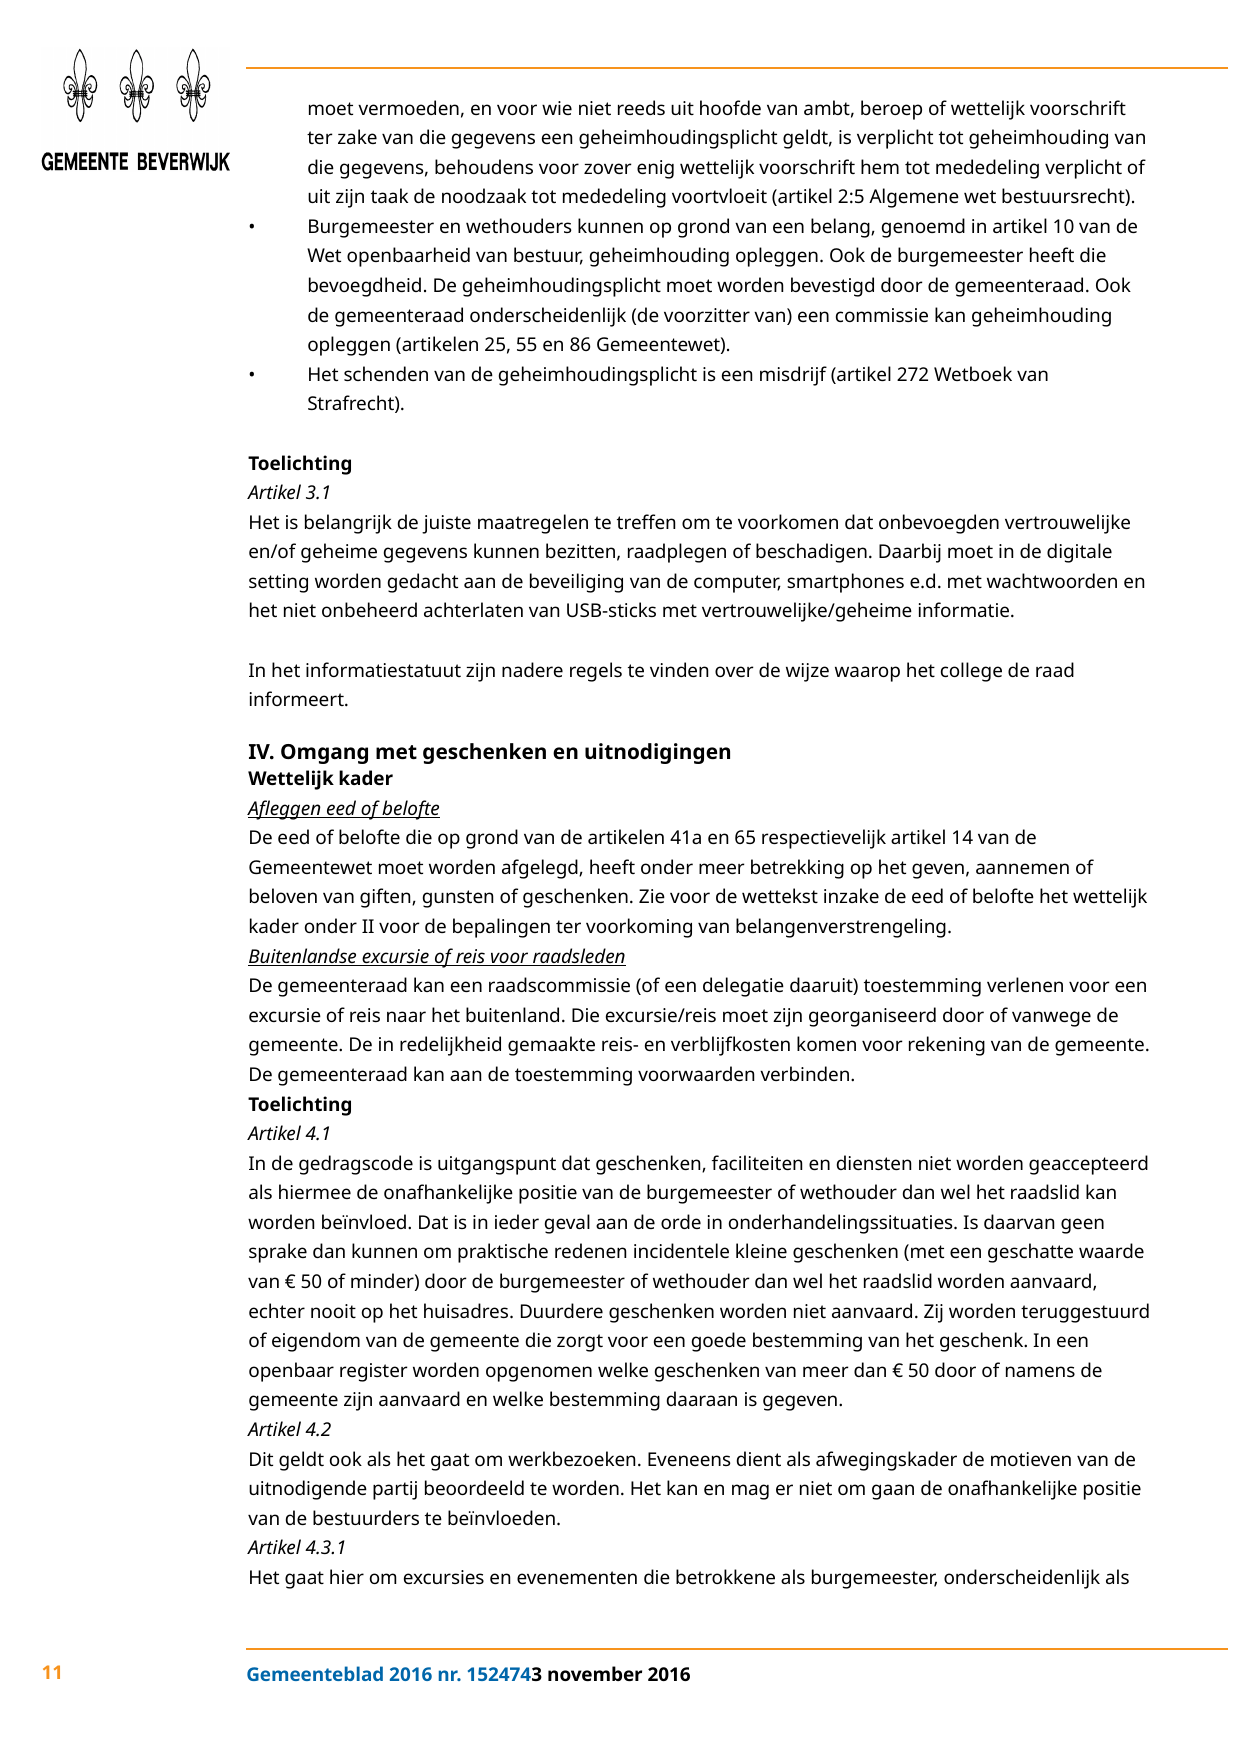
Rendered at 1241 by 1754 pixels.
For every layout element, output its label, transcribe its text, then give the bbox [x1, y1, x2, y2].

text In het informatiestatuut zijn nadere regels te vinden over de wijze waarop het college de raad informeert. [248, 657, 1152, 712]
text Afleggen eed of belofte [248, 795, 1152, 821]
text Artikel 4.3.1 [248, 1534, 1152, 1560]
text Toelichting [248, 1091, 1152, 1116]
text Artikel 3.1 [248, 479, 1152, 505]
text Dit geldt ook als het gaat om werkbezoeken. Eveneens dient als afwegingskader de motieven van de uitnodigende partij beoordeeld te worden. Het kan en mag er niet om gaan de onafhankelijke positie van de bestuurders te beïnvloeden. [248, 1446, 1152, 1531]
picture [41, 47, 231, 172]
text Artikel 4.1 [248, 1120, 1152, 1146]
text Het is belangrijk de juiste maatregelen te treffen om te voorkomen dat onbevoegden vertrouwelijke en/of geheime gegevens kunnen bezitten, raadplegen of beschadigen. Daarbij moet in de digitale setting worden gedacht aan de beveiliging van de computer, smartphones e.d. met wachtwoorden en het niet onbeheerd achterlaten van USB-sticks met vertrouwelijke/geheime informatie. [248, 509, 1152, 623]
text Artikel 4.2 [248, 1416, 1152, 1442]
list Het schenden van de geheimhoudingsplicht is een misdrijf (artikel 272 Wetboek van Strafrecht). [248, 361, 1152, 416]
text Buitenlandse excursie of reis voor raadsleden [248, 943, 1152, 968]
text De eed of belofte die op grond van de artikelen 41a en 65 respectievelijk artikel 14 van de Gemeentewet moet worden afgelegd, heeft onder meer betrekking op het geven, aannemen of beloven van giften, gunsten of geschenken. Zie voor de wettekst inzake de eed of belofte het wettelijk kader onder II voor de bepalingen ter voorkoming van belangenverstrengeling. [248, 824, 1152, 939]
text Toelichting [248, 450, 1152, 476]
text IV. Omgang met geschenken en uitnodigingen [248, 737, 1152, 765]
list moet vermoeden, en voor wie niet reeds uit hoofde van ambt, beroep of wettelijk voorschrift ter zake van die gegevens een geheimhoudingsplicht geldt, is verplicht tot geheimhouding van die gegevens, behoudens voor zover enig wettelijk voorschrift hem tot mededeling verplicht of uit zijn taak de noodzaak tot mededeling voortvloeit (artikel 2:5 Algemene wet bestuursrecht). [248, 95, 1152, 209]
text De gemeenteraad kan een raadscommissie (of een delegatie daaruit) toestemming verlenen voor een excursie of reis naar het buitenland. Die excursie/reis moet zijn georganiseerd door of vanwege de gemeente. De in redelijkheid gemaakte reis- en verblijfkosten komen voor rekening van de gemeente. De gemeenteraad kan aan de toestemming voorwaarden verbinden. [248, 972, 1152, 1087]
list Burgemeester en wethouders kunnen op grond van een belang, genoemd in artikel 10 van de Wet openbaarheid van bestuur, geheimhouding opleggen. Ook de burgemeester heeft die bevoegdheid. De geheimhoudingsplicht moet worden bevestigd door de gemeenteraad. Ook de gemeenteraad onderscheidenlijk (de voorzitter van) een commissie kan geheimhouding opleggen (artikelen 25, 55 en 86 Gemeentewet). [248, 213, 1152, 357]
text In de gedragscode is uitgangspunt dat geschenken, faciliteiten en diensten niet worden geaccepteerd als hiermee de onafhankelijke positie van de burgemeester of wethouder dan wel het raadslid kan worden beïnvloed. Dat is in ieder geval aan de orde in onderhandelingssituaties. Is daarvan geen sprake dan kunnen om praktische redenen incidentele kleine geschenken (met een geschatte waarde van € 50 of minder) door de burgemeester of wethouder dan wel het raadslid worden aanvaard, echter nooit op het huisadres. Duurdere geschenken worden niet aanvaard. Zij worden teruggestuurd of eigendom van de gemeente die zorgt voor een goede bestemming van het geschenk. In een openbaar register worden opgenomen welke geschenken van meer dan € 50 door of namens de gemeente zijn aanvaard en welke bestemming daaraan is gegeven. [248, 1150, 1152, 1412]
text Wettelijk kader [248, 765, 1152, 791]
text Het gaat hier om excursies en evenementen die betrokkene als burgemeester, onderscheidenlijk als [248, 1564, 1152, 1590]
